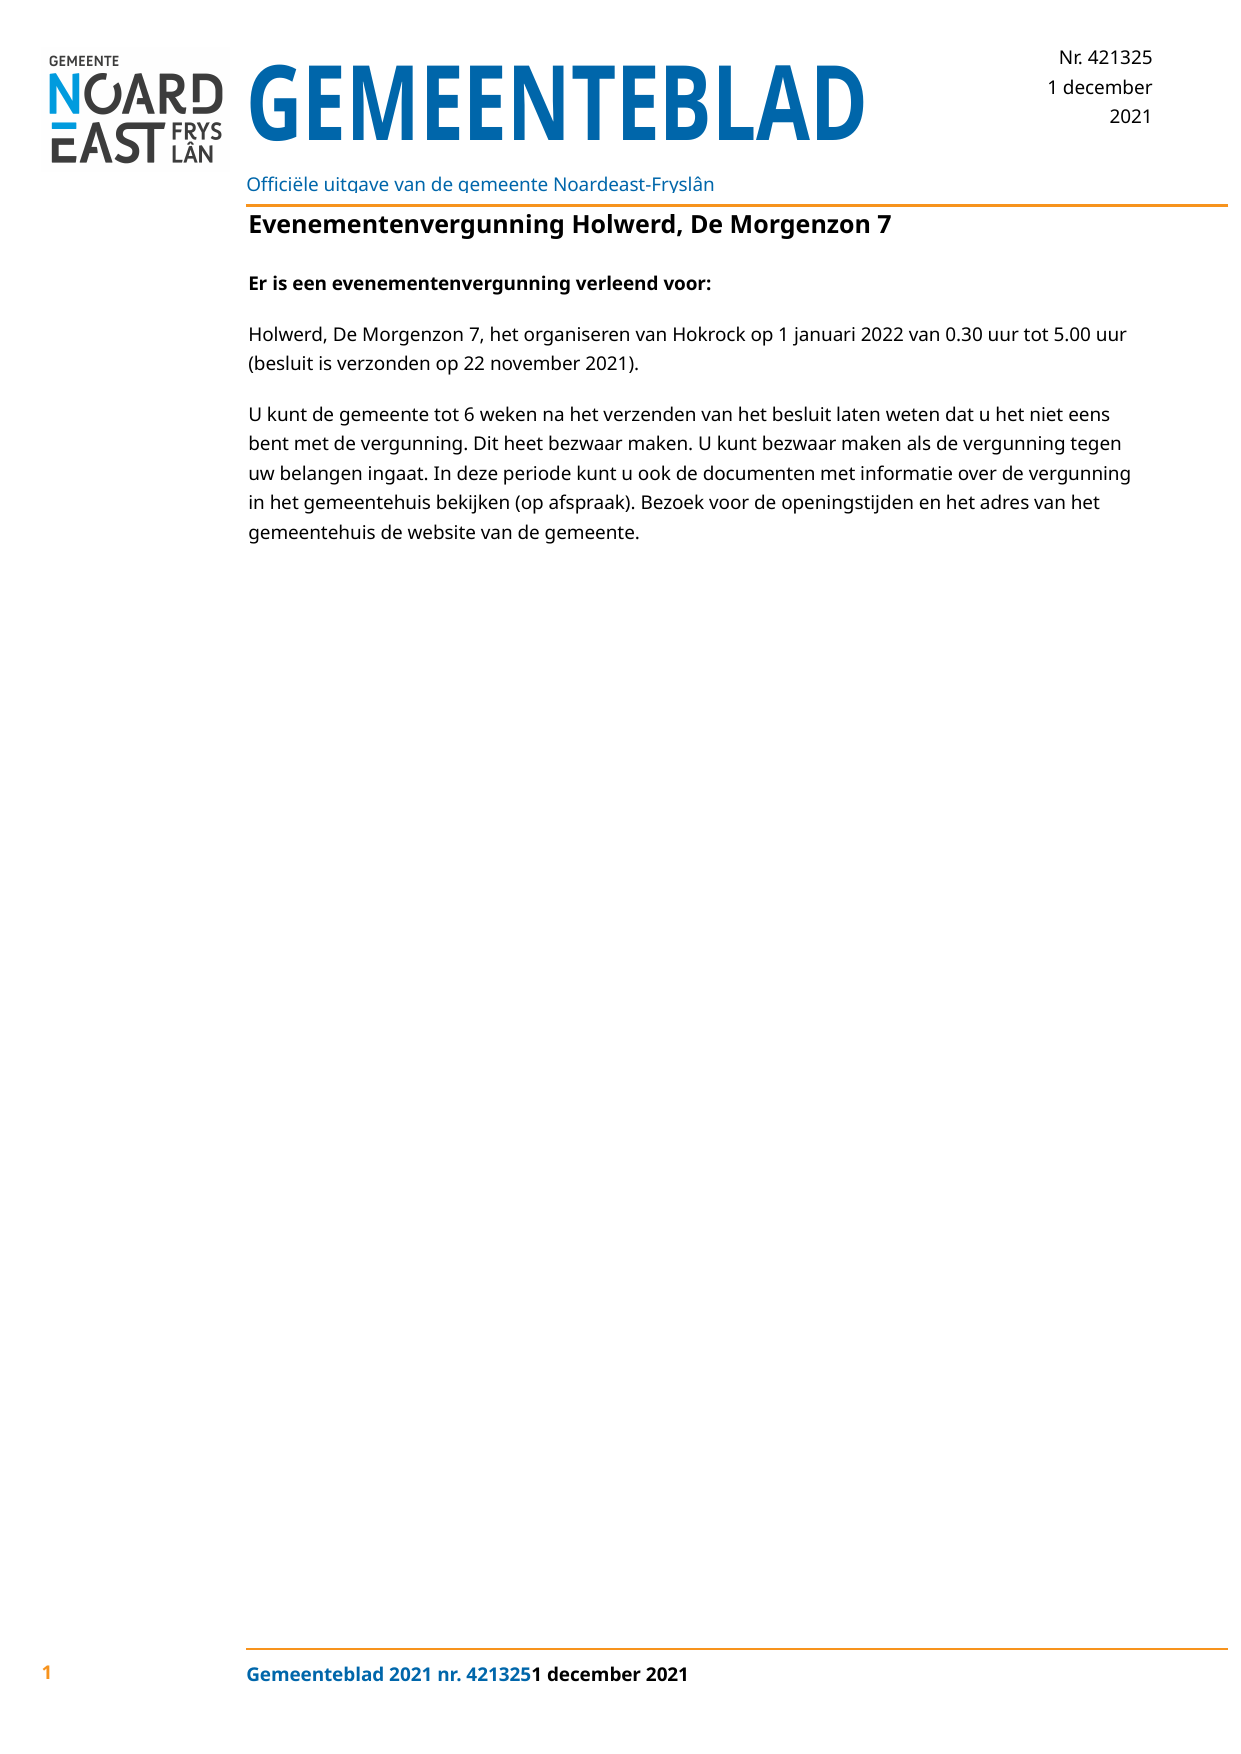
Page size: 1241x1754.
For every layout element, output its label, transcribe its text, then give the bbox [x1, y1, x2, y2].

text Er is een evenementenvergunning verleend voor: [248, 270, 1152, 296]
text U kunt de gemeente tot 6 weken na het verzenden van het besluit laten weten dat u het niet eens bent met de vergunning. Dit heet bezwaar maken. U kunt bezwaar maken als de vergunning tegen uw belangen ingaat. In deze periode kunt u ook de documenten met informatie over de vergunning in het gemeentehuis bekijken (op afspraak). Bezoek voor de openingstijden en het adres van het gemeentehuis de website van de gemeente. [248, 401, 1152, 545]
picture [41, 47, 231, 172]
text Holwerd, De Morgenzon 7, het organiseren van Hokrock op 1 januari 2022 van 0.30 uur tot 5.00 uur (besluit is verzonden op 22 november 2021). [248, 321, 1152, 376]
text Evenementenvergunning Holwerd, De Morgenzon 7 [248, 207, 1152, 241]
